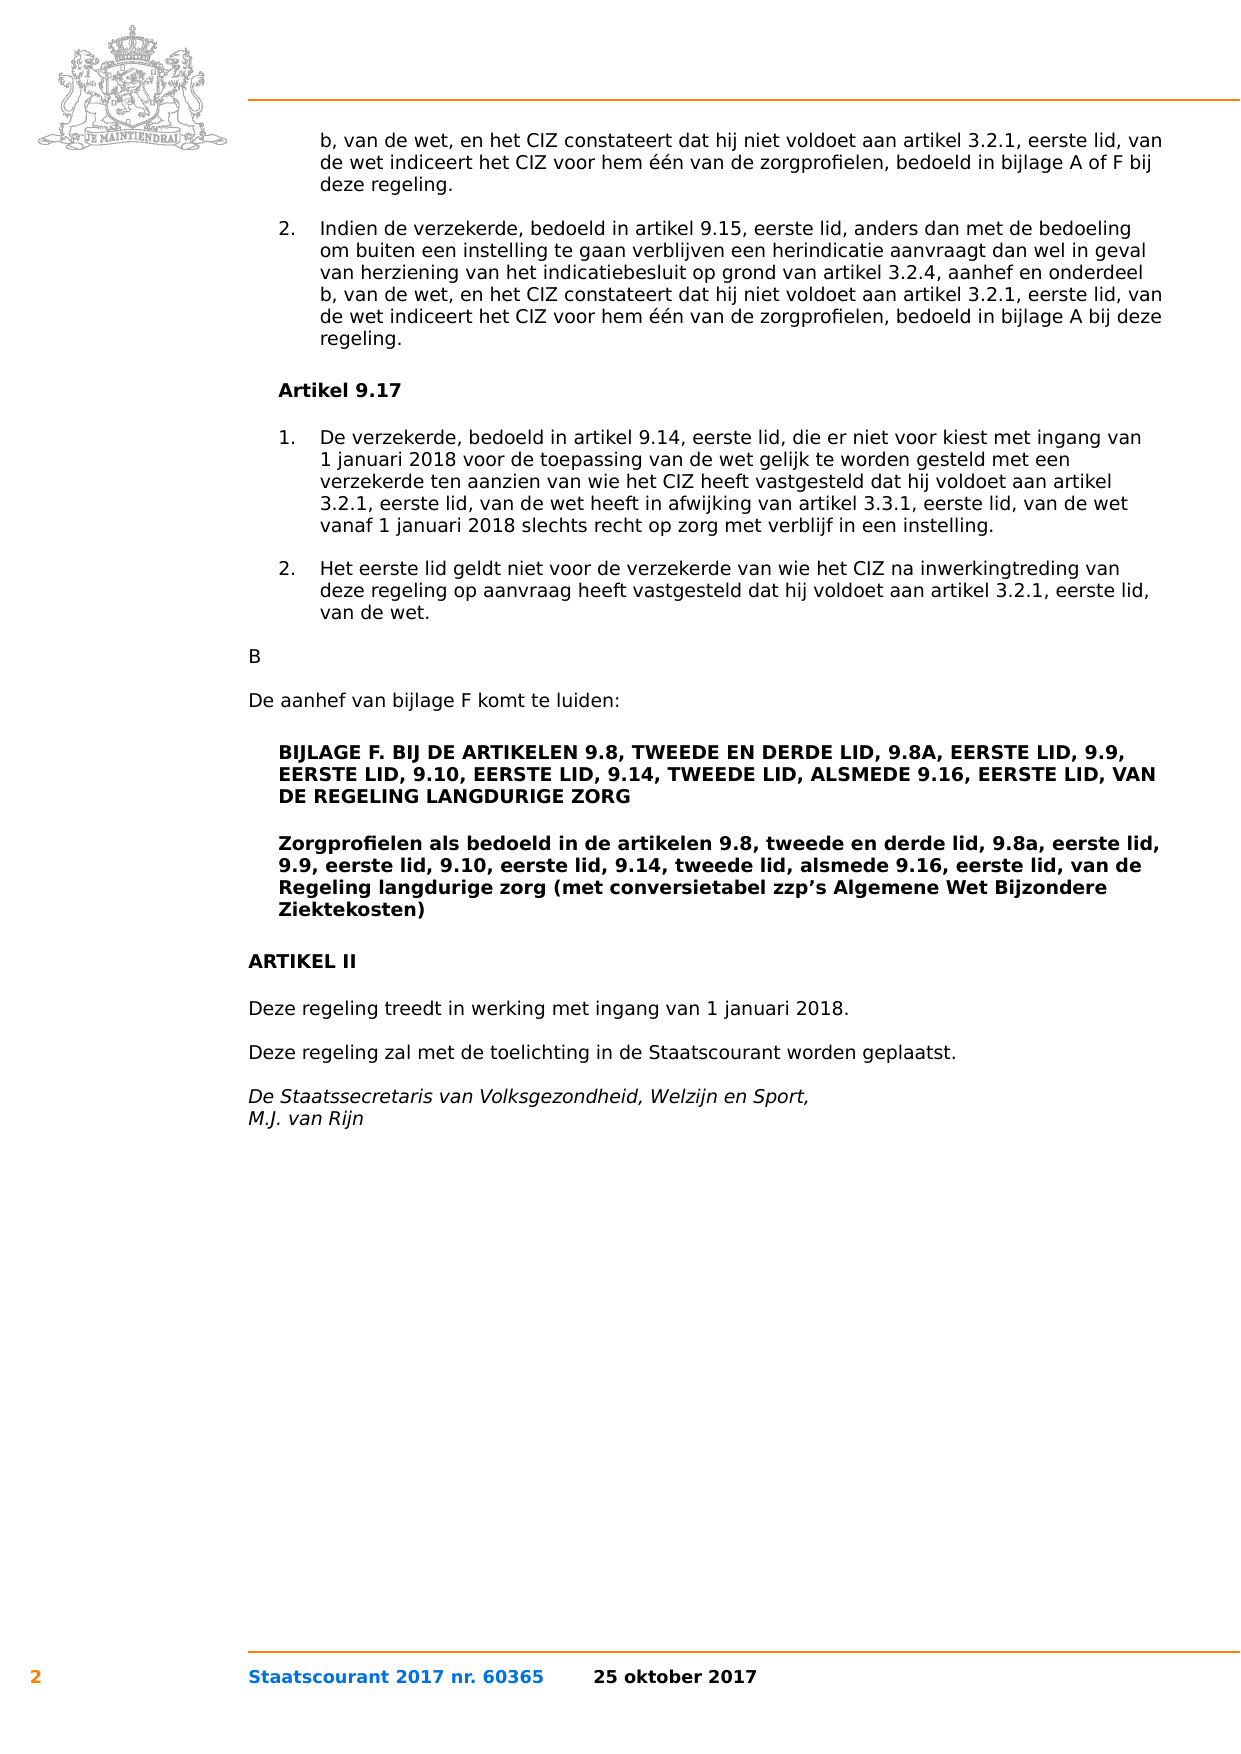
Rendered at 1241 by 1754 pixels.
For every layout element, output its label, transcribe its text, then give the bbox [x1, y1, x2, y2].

text Deze regeling zal met de toelichting in de Staatscourant worden geplaatst. [248, 1042, 1163, 1064]
picture [38, 25, 227, 150]
subtitle Artikel 9.17 [278, 379, 1163, 402]
subtitle BIJLAGE F. BIJ DE ARTIKELEN 9.8, TWEEDE EN DERDE LID, 9.8A, EERSTE LID, 9.9, EERSTE LID, 9.10, EERSTE LID, 9.14, TWEEDE LID, ALSMEDE 9.16, EERSTE LID, VAN DE REGELING LANGDURIGE ZORG [278, 742, 1163, 808]
text B [248, 646, 1163, 668]
text 2. Indien de verzekerde, bedoeld in artikel 9.15, eerste lid, anders dan met de bedoeling om buiten een instelling te gaan verblijven een herindicatie aanvraagt dan wel in geval van herziening van het indicatiebesluit op grond van artikel 3.2.4, aanhef en onderdeel b, van de wet, en het CIZ constateert dat hij niet voldoet aan artikel 3.2.1, eerste lid, van de wet indiceert het CIZ voor hem één van de zorgprofielen, bedoeld in bijlage A bij deze regeling. [278, 218, 1163, 349]
text 1. De verzekerde, bedoeld in artikel 9.14, eerste lid, die er niet voor kiest met ingang van 1 januari 2018 voor de toepassing van de wet gelijk te worden gesteld met een verzekerde ten aanzien van wie het CIZ heeft vastgesteld dat hij voldoet aan artikel 3.2.1, eerste lid, van de wet heeft in afwijking van artikel 3.3.1, eerste lid, van de wet vanaf 1 januari 2018 slechts recht op zorg met verblijf in een instelling. [278, 427, 1163, 536]
text De aanhef van bijlage F komt te luiden: [248, 690, 1163, 712]
text Zorgprofielen als bedoeld in de artikelen 9.8, tweede en derde lid, 9.8a, eerste lid, 9.9, eerste lid, 9.10, eerste lid, 9.14, tweede lid, alsmede 9.16, eerste lid, van de Regeling langdurige zorg (met conversietabel zzp’s Algemene Wet Bijzondere Ziektekosten) [278, 833, 1163, 921]
text 2. Het eerste lid geldt niet voor de verzekerde van wie het CIZ na inwerkingtreding van deze regeling op aanvraag heeft vastgesteld dat hij voldoet aan artikel 3.2.1, eerste lid, van de wet. [278, 558, 1163, 624]
text b, van de wet, en het CIZ constateert dat hij niet voldoet aan artikel 3.2.1, eerste lid, van de wet indiceert het CIZ voor hem één van de zorgprofielen, bedoeld in bijlage A of F bij deze regeling. [278, 130, 1163, 196]
subtitle ARTIKEL II [248, 951, 1163, 973]
text Deze regeling treedt in werking met ingang van 1 januari 2018. [248, 998, 1163, 1020]
text De Staatssecretaris van Volksgezondheid, Welzijn en Sport, M.J. van Rijn [248, 1086, 1163, 1129]
